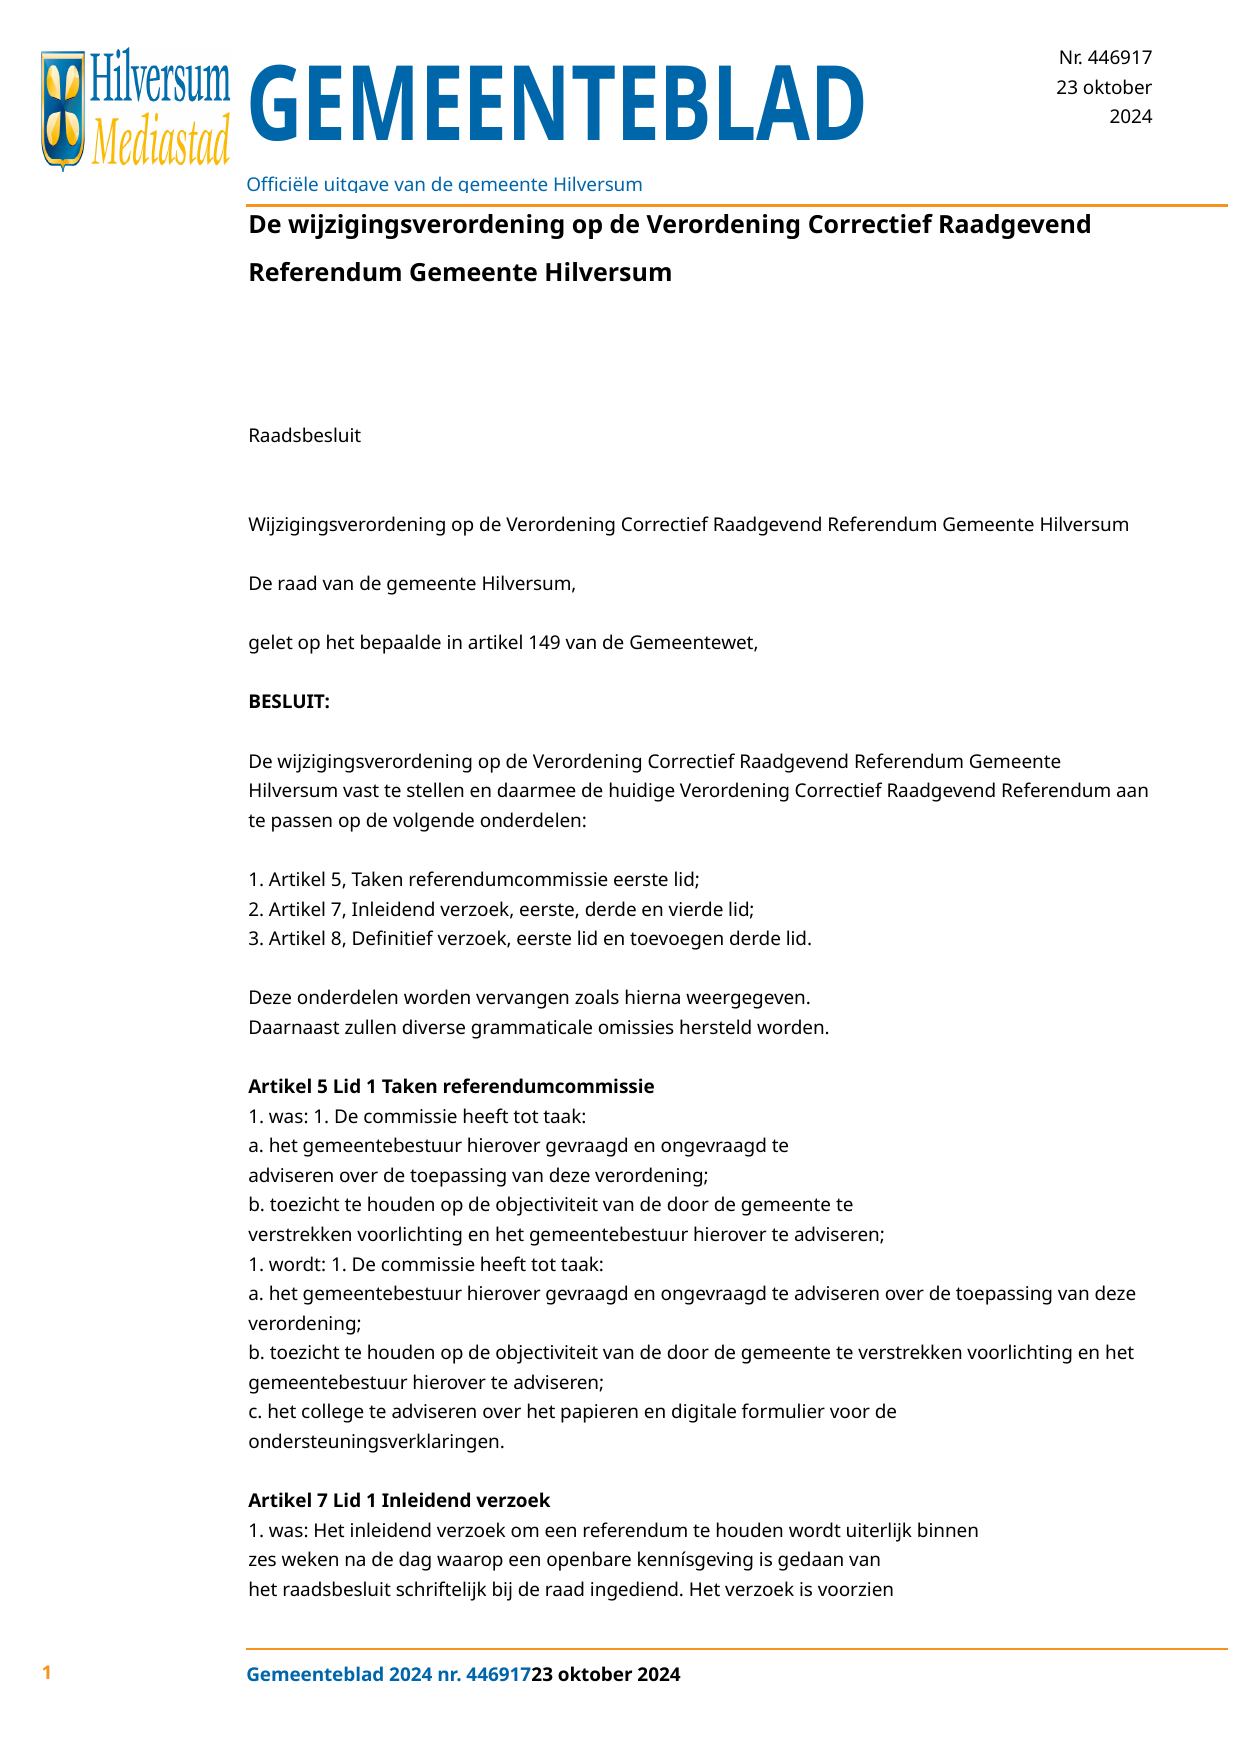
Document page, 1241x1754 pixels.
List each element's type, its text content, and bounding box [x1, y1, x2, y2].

text 3. Artikel 8, Definitief verzoek, eerste lid en toevoegen derde lid. [248, 925, 1152, 951]
text 1. was: 1. De commissie heeft tot taak: [248, 1103, 1152, 1129]
text b. toezicht te houden op de objectiviteit van de door de gemeente te verstrekken voorlichting en het gemeentebestuur hierover te adviseren; [248, 1339, 1152, 1395]
text a. het gemeentebestuur hierover gevraagd en ongevraagd te [248, 1132, 1152, 1158]
text Deze onderdelen worden vervangen zoals hierna weergegeven. [248, 984, 1152, 1010]
text De wijzigingsverordening op de Verordening Correctief Raadgevend Referendum Gemeente Hilversum [248, 207, 1152, 288]
text De wijzigingsverordening op de Verordening Correctief Raadgevend Referendum Gemeente Hilversum vast te stellen en daarmee de huidige Verordening Correctief Raadgevend Referendum aan te passen op de volgende onderdelen: [248, 748, 1152, 833]
text c. het college te adviseren over het papieren en digitale formulier voor de ondersteuningsverklaringen. [248, 1399, 1152, 1454]
text het raadsbesluit schriftelijk bij de raad ingediend. Het verzoek is voorzien [248, 1576, 1152, 1602]
text verstrekken voorlichting en het gemeentebestuur hierover te adviseren; [248, 1221, 1152, 1247]
text 1. was: Het inleidend verzoek om een referendum te houden wordt uiterlijk binnen [248, 1517, 1152, 1543]
text b. toezicht te houden op de objectiviteit van de door de gemeente te [248, 1192, 1152, 1217]
text 1. Artikel 5, Taken referendumcommissie eerste lid; [248, 866, 1152, 892]
text Wijzigingsverordening op de Verordening Correctief Raadgevend Referendum Gemeente Hilversum [248, 511, 1152, 537]
text 2. Artikel 7, Inleidend verzoek, eerste, derde en vierde lid; [248, 896, 1152, 922]
text a. het gemeentebestuur hierover gevraagd en ongevraagd te adviseren over de toepassing van deze verordening; [248, 1280, 1152, 1336]
text Artikel 5 Lid 1 Taken referendumcommissie [248, 1073, 1152, 1099]
text gelet op het bepaalde in artikel 149 van de Gemeentewet, [248, 629, 1152, 655]
text Raadsbesluit [248, 422, 1152, 448]
picture [41, 47, 231, 172]
text adviseren over de toepassing van deze verordening; [248, 1162, 1152, 1188]
text 1. wordt: 1. De commissie heeft tot taak: [248, 1251, 1152, 1277]
text Artikel 7 Lid 1 Inleidend verzoek [248, 1487, 1152, 1513]
text De raad van de gemeente Hilversum, [248, 570, 1152, 596]
text zes weken na de dag waarop een openbare kennísgeving is gedaan van [248, 1547, 1152, 1572]
text BESLUIT: [248, 689, 1152, 714]
text Daarnaast zullen diverse grammaticale omissies hersteld worden. [248, 1014, 1152, 1040]
